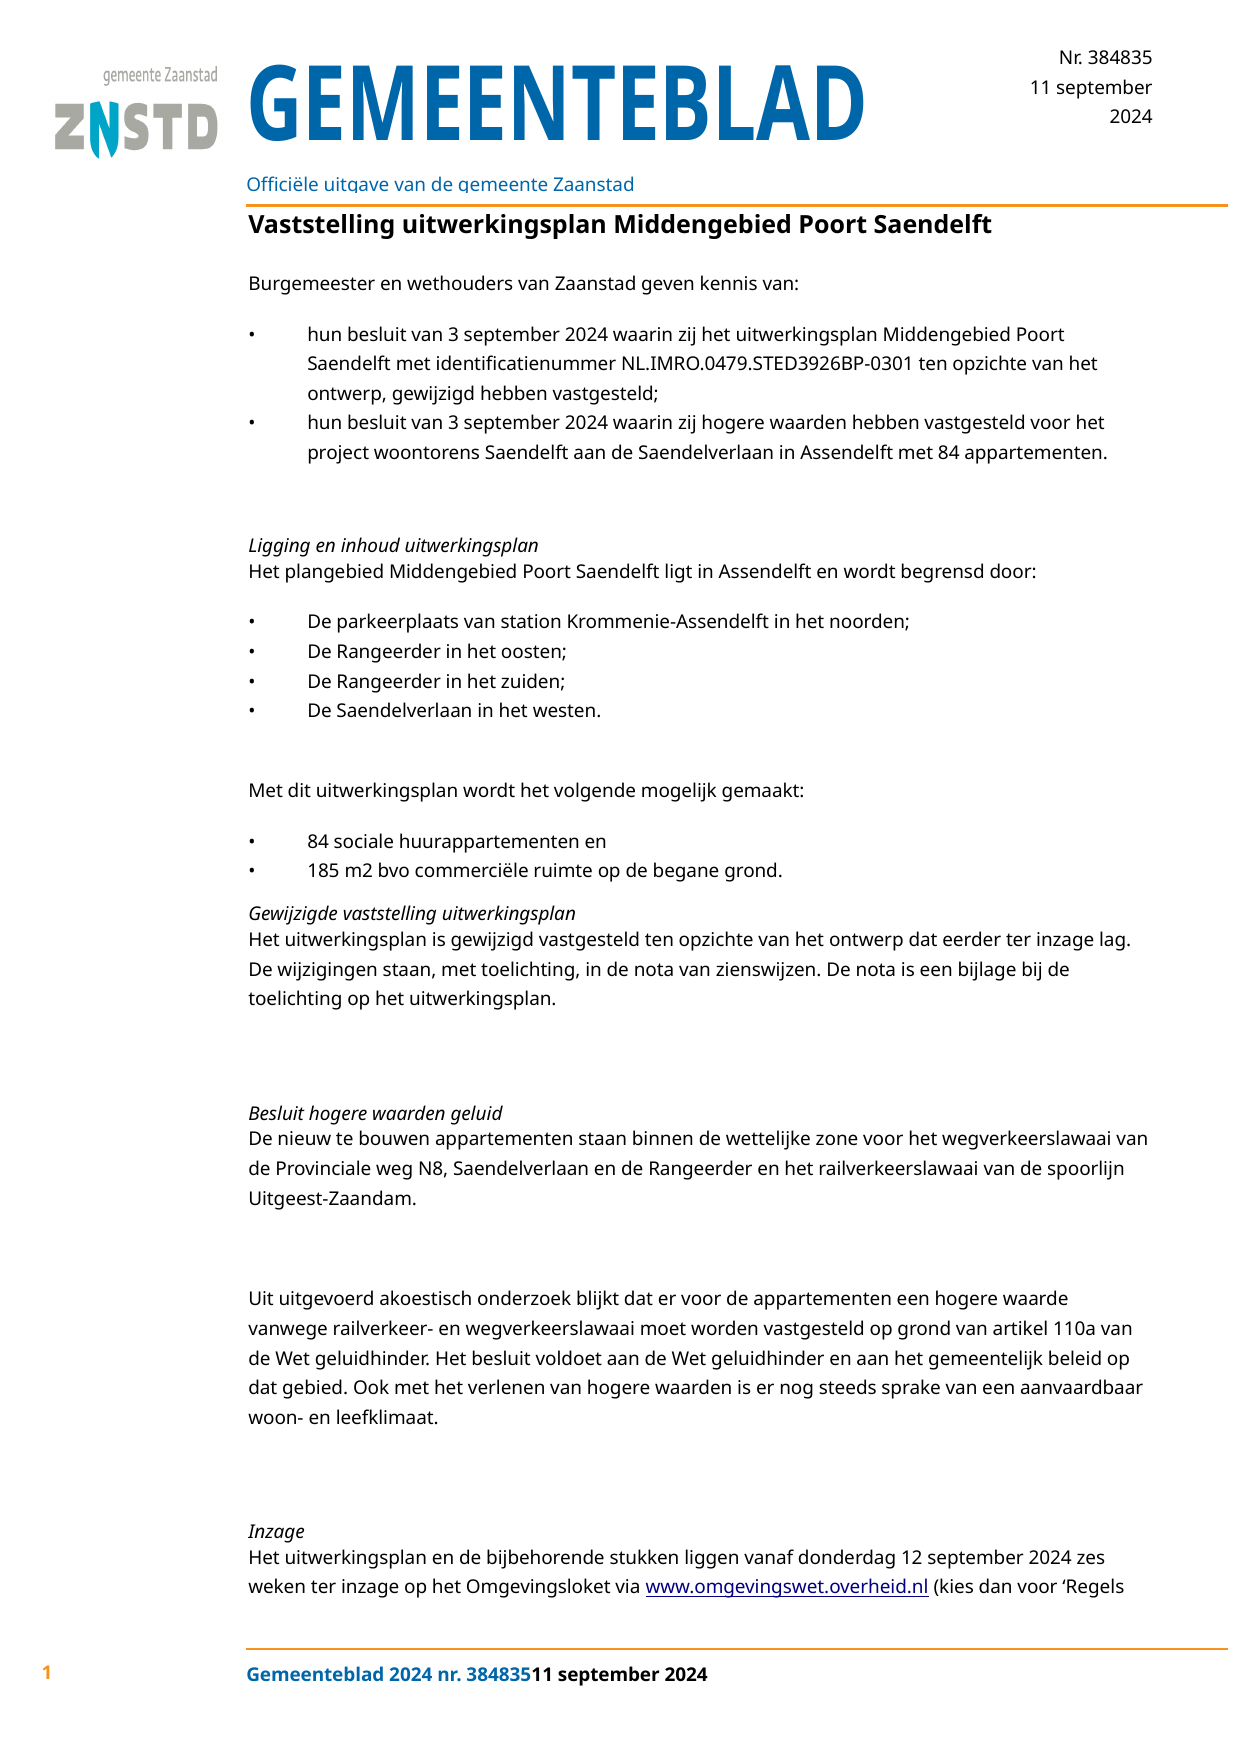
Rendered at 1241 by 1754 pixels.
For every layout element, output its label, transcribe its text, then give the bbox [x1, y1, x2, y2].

text Vaststelling uitwerkingsplan Middengebied Poort Saendelft [248, 207, 1152, 241]
list 84 sociale huurappartementen en [248, 828, 1152, 854]
text Met dit uitwerkingsplan wordt het volgende mogelijk gemaakt: [248, 777, 1152, 803]
list De parkeerplaats van station Krommenie-Assendelft in het noorden; [248, 609, 1152, 634]
text Besluit hogere waarden geluid [248, 1100, 1152, 1126]
text Het uitwerkingsplan en de bijbehorende stukken liggen vanaf donderdag 12 september 2024 zes weken ter inzage op het Omgevingsloket via www.omgevingswet.overheid.nl (kies dan voor ‘Regels [248, 1544, 1152, 1599]
list 185 m2 bvo commerciële ruimte op de begane grond. [248, 857, 1152, 883]
text De nieuw te bouwen appartementen staan binnen de wettelijke zone voor het wegverkeerslawaai van de Provinciale weg N8, Saendelverlaan en de Rangeerder en het railverkeerslawaai van de spoorlijn Uitgeest-Zaandam. [248, 1126, 1152, 1211]
text Inzage [248, 1518, 1152, 1544]
list hun besluit van 3 september 2024 waarin zij het uitwerkingsplan Middengebied Poort Saendelft met identificatienummer NL.IMRO.0479.STED3926BP-0301 ten opzichte van het ontwerp, gewijzigd hebben vastgesteld; [248, 321, 1152, 406]
list hun besluit van 3 september 2024 waarin zij hogere waarden hebben vastgesteld voor het project woontorens Saendelft aan de Saendelverlaan in Assendelft met 84 appartementen. [248, 409, 1152, 465]
text Het uitwerkingsplan is gewijzigd vastgesteld ten opzichte van het ontwerp dat eerder ter inzage lag. De wijzigingen staan, met toelichting, in de nota van zienswijzen. De nota is een bijlage bij de toelichting op het uitwerkingsplan. [248, 926, 1152, 1011]
text Uit uitgevoerd akoestisch onderzoek blijkt dat er voor de appartementen een hogere waarde vanwege railverkeer- en wegverkeerslawaai moet worden vastgesteld op grond van artikel 110a van de Wet geluidhinder. Het besluit voldoet aan de Wet geluidhinder en aan het gemeentelijk beleid op dat gebied. Ook met het verlenen van hogere waarden is er nog steeds sprake van een aanvaardbaar woon- en leefklimaat. [248, 1286, 1152, 1430]
list De Saendelverlaan in het westen. [248, 697, 1152, 723]
text Ligging en inhoud uitwerkingsplan [248, 533, 1152, 558]
list De Rangeerder in het zuiden; [248, 668, 1152, 694]
text Het plangebied Middengebied Poort Saendelft ligt in Assendelft en wordt begrensd door: [248, 558, 1152, 584]
text Burgemeester en wethouders van Zaanstad geven kennis van: [248, 270, 1152, 296]
list De Rangeerder in het oosten; [248, 638, 1152, 664]
text Gewijzigde vaststelling uitwerkingsplan [248, 901, 1152, 926]
picture [41, 47, 231, 172]
